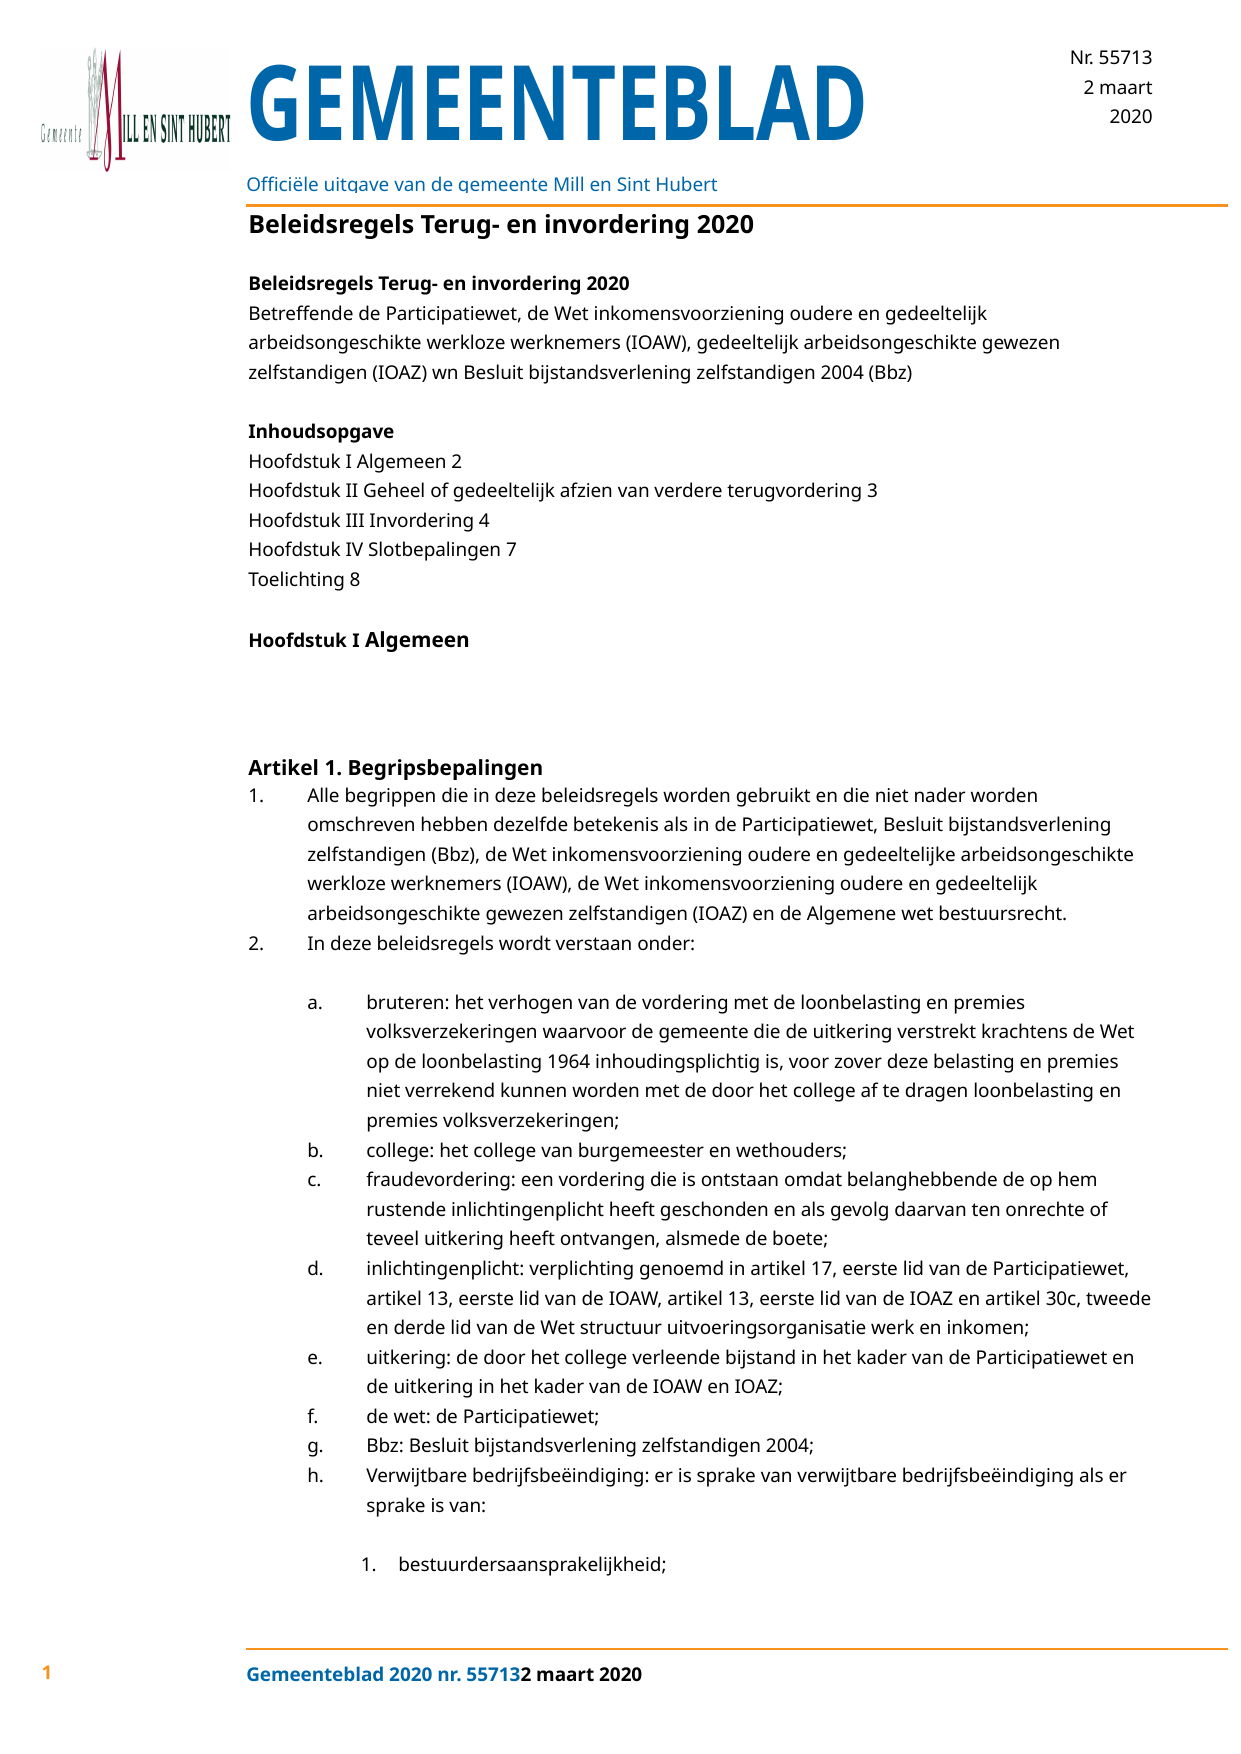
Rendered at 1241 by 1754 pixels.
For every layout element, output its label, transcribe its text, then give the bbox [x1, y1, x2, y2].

list de wet: de Participatiewet; [307, 1403, 1152, 1429]
text Beleidsregels Terug- en invordering 2020 [248, 270, 1152, 296]
list uitkering: de door het college verleende bijstand in het kader van de Participatiewet en de uitkering in het kader van de IOAW en IOAZ; [307, 1344, 1152, 1399]
picture [41, 47, 231, 172]
text Artikel 1. Begripsbepalingen [248, 753, 1152, 782]
list bruteren: het verhogen van de vordering met de loonbelasting en premies volksverzekeringen waarvoor de gemeente die de uitkering verstrekt krachtens de Wet op de loonbelasting 1964 inhoudingsplichtig is, voor zover deze belasting en premies niet verrekend kunnen worden met de door het college af te dragen loonbelasting en premies volksverzekeringen; [307, 989, 1152, 1133]
text Hoofdstuk III Invordering 4 [248, 507, 1152, 533]
text Beleidsregels Terug- en invordering 2020 [248, 207, 1152, 241]
list Alle begrippen die in deze beleidsregels worden gebruikt en die niet nader worden omschreven hebben dezelfde betekenis als in de Participatiewet, Besluit bijstandsverlening zelfstandigen (Bbz), de Wet inkomensvoorziening oudere en gedeeltelijke arbeidsongeschikte werkloze werknemers (IOAW), de Wet inkomensvoorziening oudere en gedeeltelijk arbeidsongeschikte gewezen zelfstandigen (IOAZ) en de Algemene wet bestuursrecht. [248, 782, 1152, 926]
text Betreffende de Participatiewet, de Wet inkomensvoorziening oudere en gedeeltelijk arbeidsongeschikte werkloze werknemers (IOAW), gedeeltelijk arbeidsongeschikte gewezen zelfstandigen (IOAZ) wn Besluit bijstandsverlening zelfstandigen 2004 (Bbz) [248, 300, 1152, 385]
list college: het college van burgemeester en wethouders; [307, 1137, 1152, 1163]
list bestuurdersaansprakelijkheid; [361, 1551, 1152, 1577]
list Bbz: Besluit bijstandsverlening zelfstandigen 2004; [307, 1433, 1152, 1458]
text Hoofdstuk I Algemeen 2 [248, 448, 1152, 473]
text Hoofdstuk I Algemeen [248, 625, 1152, 654]
list fraudevordering: een vordering die is ontstaan omdat belanghebbende de op hem rustende inlichtingenplicht heeft geschonden en als gevolg daarvan ten onrechte of teveel uitkering heeft ontvangen, alsmede de boete; [307, 1166, 1152, 1251]
list Verwijtbare bedrijfsbeëindiging: er is sprake van verwijtbare bedrijfsbeëindiging als er sprake is van: [307, 1462, 1152, 1518]
text Inhoudsopgave [248, 418, 1152, 444]
list In deze beleidsregels wordt verstaan onder: [248, 930, 1152, 956]
text Toelichting 8 [248, 566, 1152, 592]
text Hoofdstuk II Geheel of gedeeltelijk afzien van verdere terugvordering 3 [248, 477, 1152, 503]
list inlichtingenplicht: verplichting genoemd in artikel 17, eerste lid van de Participatiewet, artikel 13, eerste lid van de IOAW, artikel 13, eerste lid van de IOAZ en artikel 30c, tweede en derde lid van de Wet structuur uitvoeringsorganisatie werk en inkomen; [307, 1255, 1152, 1340]
text Hoofdstuk IV Slotbepalingen 7 [248, 537, 1152, 562]
